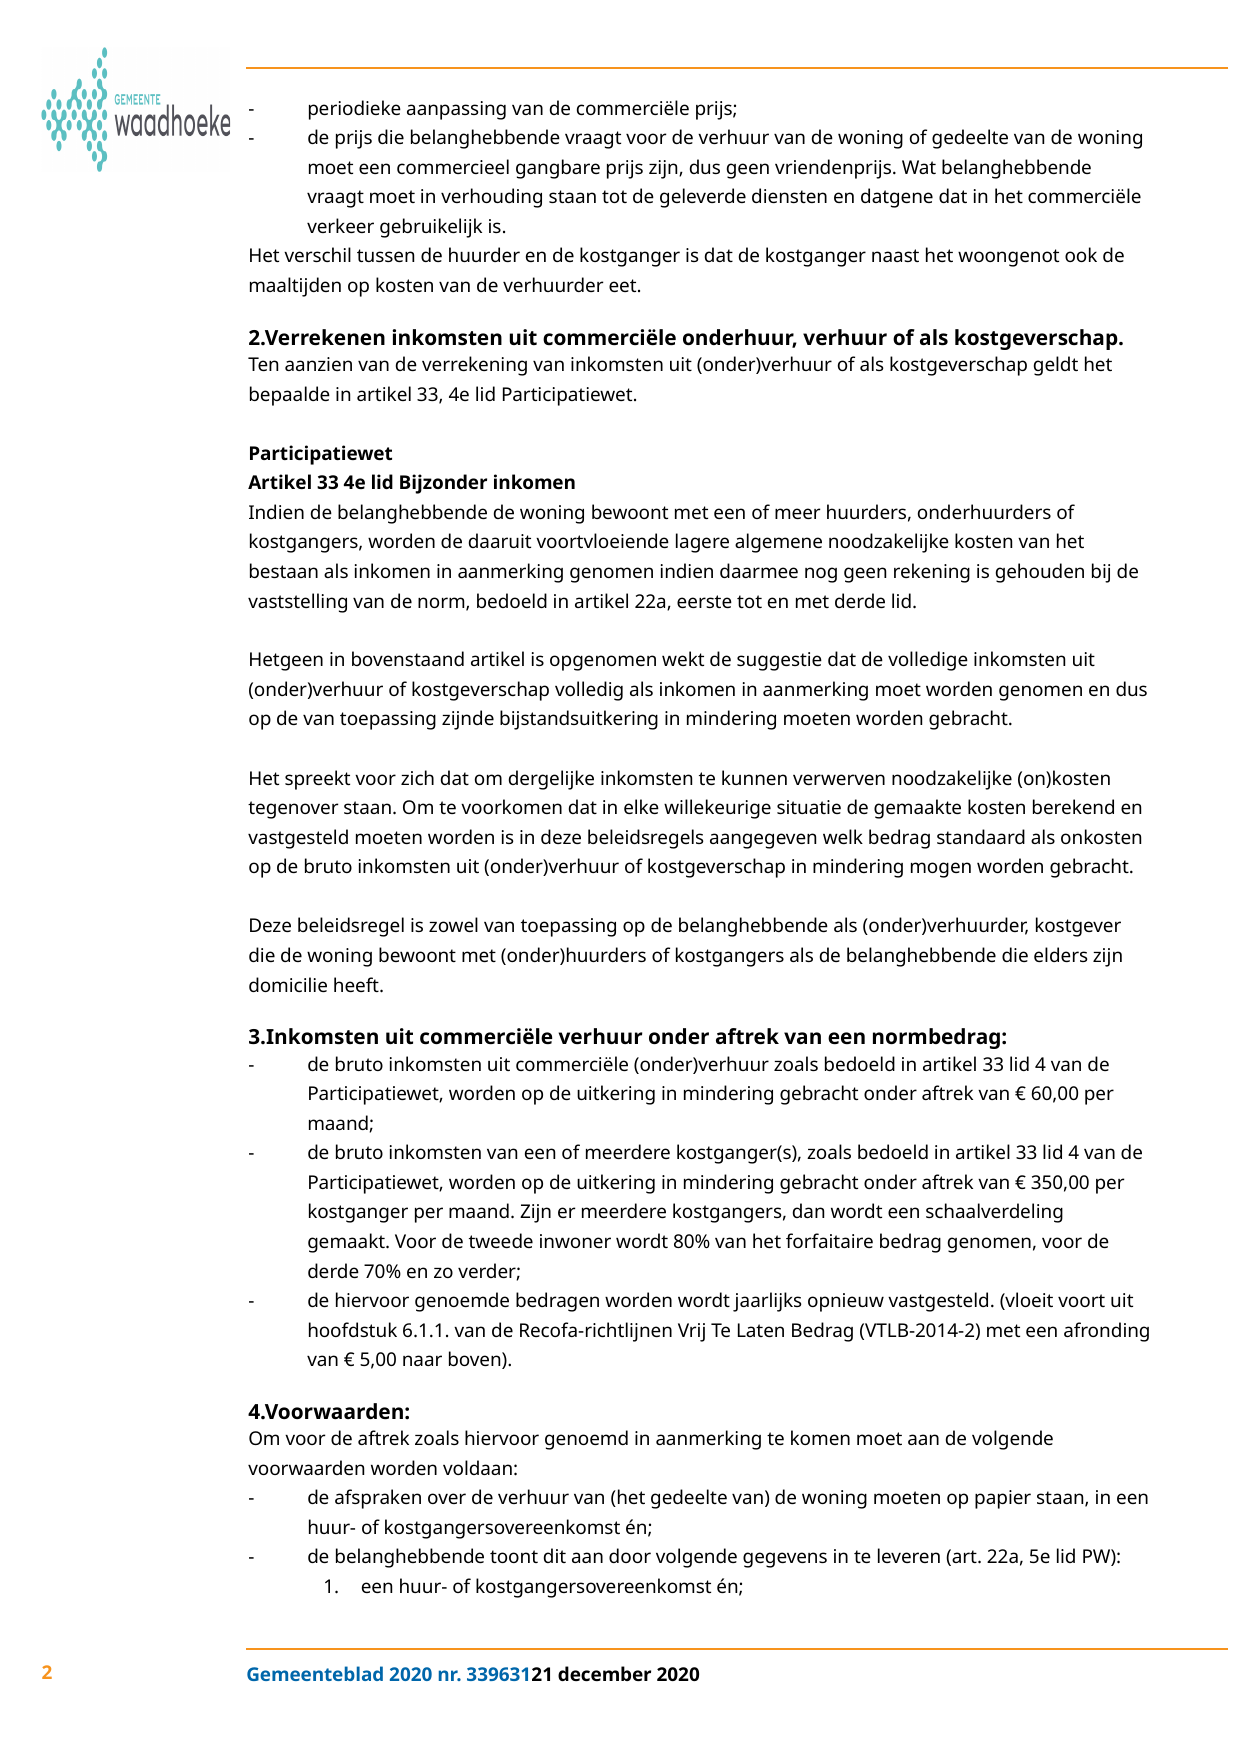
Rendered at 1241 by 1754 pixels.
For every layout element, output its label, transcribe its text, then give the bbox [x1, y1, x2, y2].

list de hiervoor genoemde bedragen worden wordt jaarlijks opnieuw vastgesteld. (vloeit voort uit hoofdstuk 6.1.1. van de Recofa-richtlijnen Vrij Te Laten Bedrag (VTLB-2014-2) met een afronding van € 5,00 naar boven). [248, 1287, 1152, 1372]
list de afspraken over de verhuur van (het gedeelte van) de woning moeten op papier staan, in een huur- of kostgangersovereenkomst én; [248, 1484, 1152, 1540]
text Het spreekt voor zich dat om dergelijke inkomsten te kunnen verwerven noodzakelijke (on)kosten tegenover staan. Om te voorkomen dat in elke willekeurige situatie de gemaakte kosten berekend en vastgesteld moeten worden is in deze beleidsregels aangegeven welk bedrag standaard als onkosten op de bruto inkomsten uit (onder)verhuur of kostgeverschap in mindering mogen worden gebracht. [248, 765, 1152, 879]
list een huur- of kostgangersovereenkomst én; [323, 1573, 1152, 1599]
text 2.Verrekenen inkomsten uit commerciële onderhuur, verhuur of als kostgeverschap. [248, 323, 1152, 351]
table_header Artikel 33 4e lid Bijzonder inkomen Indien de belanghebbende de woning bewoont met een of meer huurders, onderhuurders of kostgangers, worden de daaruit voortvloeiende lagere algemene noodzakelijke kosten van het bestaan als inkomen in aanmerking genomen indien daarmee nog geen rekening is gehouden bij de vaststelling van de norm, bedoeld in artikel 22a, eerste tot en met derde lid. [248, 470, 1152, 614]
list de belanghebbende toont dit aan door volgende gegevens in te leveren (art. 22a, 5e lid PW): [248, 1544, 1152, 1569]
text Het verschil tussen de huurder en de kostganger is dat de kostganger naast het woongenot ook de maaltijden op kosten van de verhuurder eet. [248, 243, 1152, 298]
text 4.Voorwaarden: [248, 1397, 1152, 1425]
list de prijs die belanghebbende vraagt voor de verhuur van de woning of gedeelte van de woning moet een commercieel gangbare prijs zijn, dus geen vriendenprijs. Wat belanghebbende vraagt moet in verhouding staan tot de geleverde diensten en datgene dat in het commerciële verkeer gebruikelijk is. [248, 124, 1152, 239]
picture [41, 47, 231, 172]
text Hetgeen in bovenstaand artikel is opgenomen wekt de suggestie dat de volledige inkomsten uit (onder)verhuur of kostgeverschap volledig als inkomen in aanmerking moet worden genomen en dus op de van toepassing zijnde bijstandsuitkering in mindering moeten worden gebracht. [248, 646, 1152, 731]
text Om voor de aftrek zoals hiervoor genoemd in aanmerking te komen moet aan de volgende voorwaarden worden voldaan: [248, 1425, 1152, 1481]
text 3.Inkomsten uit commerciële verhuur onder aftrek van een normbedrag: [248, 1022, 1152, 1051]
list periodieke aanpassing van de commerciële prijs; [248, 95, 1152, 121]
text Deze beleidsregel is zowel van toepassing op de belanghebbende als (onder)verhuurder, kostgever die de woning bewoont met (onder)huurders of kostgangers als de belanghebbende die elders zijn domicilie heeft. [248, 913, 1152, 998]
list de bruto inkomsten van een of meerdere kostganger(s), zoals bedoeld in artikel 33 lid 4 van de Participatiewet, worden op de uitkering in mindering gebracht onder aftrek van € 350,00 per kostganger per maand. Zijn er meerdere kostgangers, dan wordt een schaalverdeling gemaakt. Voor de tweede inwoner wordt 80% van het forfaitaire bedrag genomen, voor de derde 70% en zo verder; [248, 1139, 1152, 1283]
text Participatiewet [248, 440, 1152, 466]
list de bruto inkomsten uit commerciële (onder)verhuur zoals bedoeld in artikel 33 lid 4 van de Participatiewet, worden op de uitkering in mindering gebracht onder aftrek van € 60,00 per maand; [248, 1051, 1152, 1136]
text Ten aanzien van de verrekening van inkomsten uit (onder)verhuur of als kostgeverschap geldt het bepaalde in artikel 33, 4e lid Participatiewet. [248, 351, 1152, 406]
